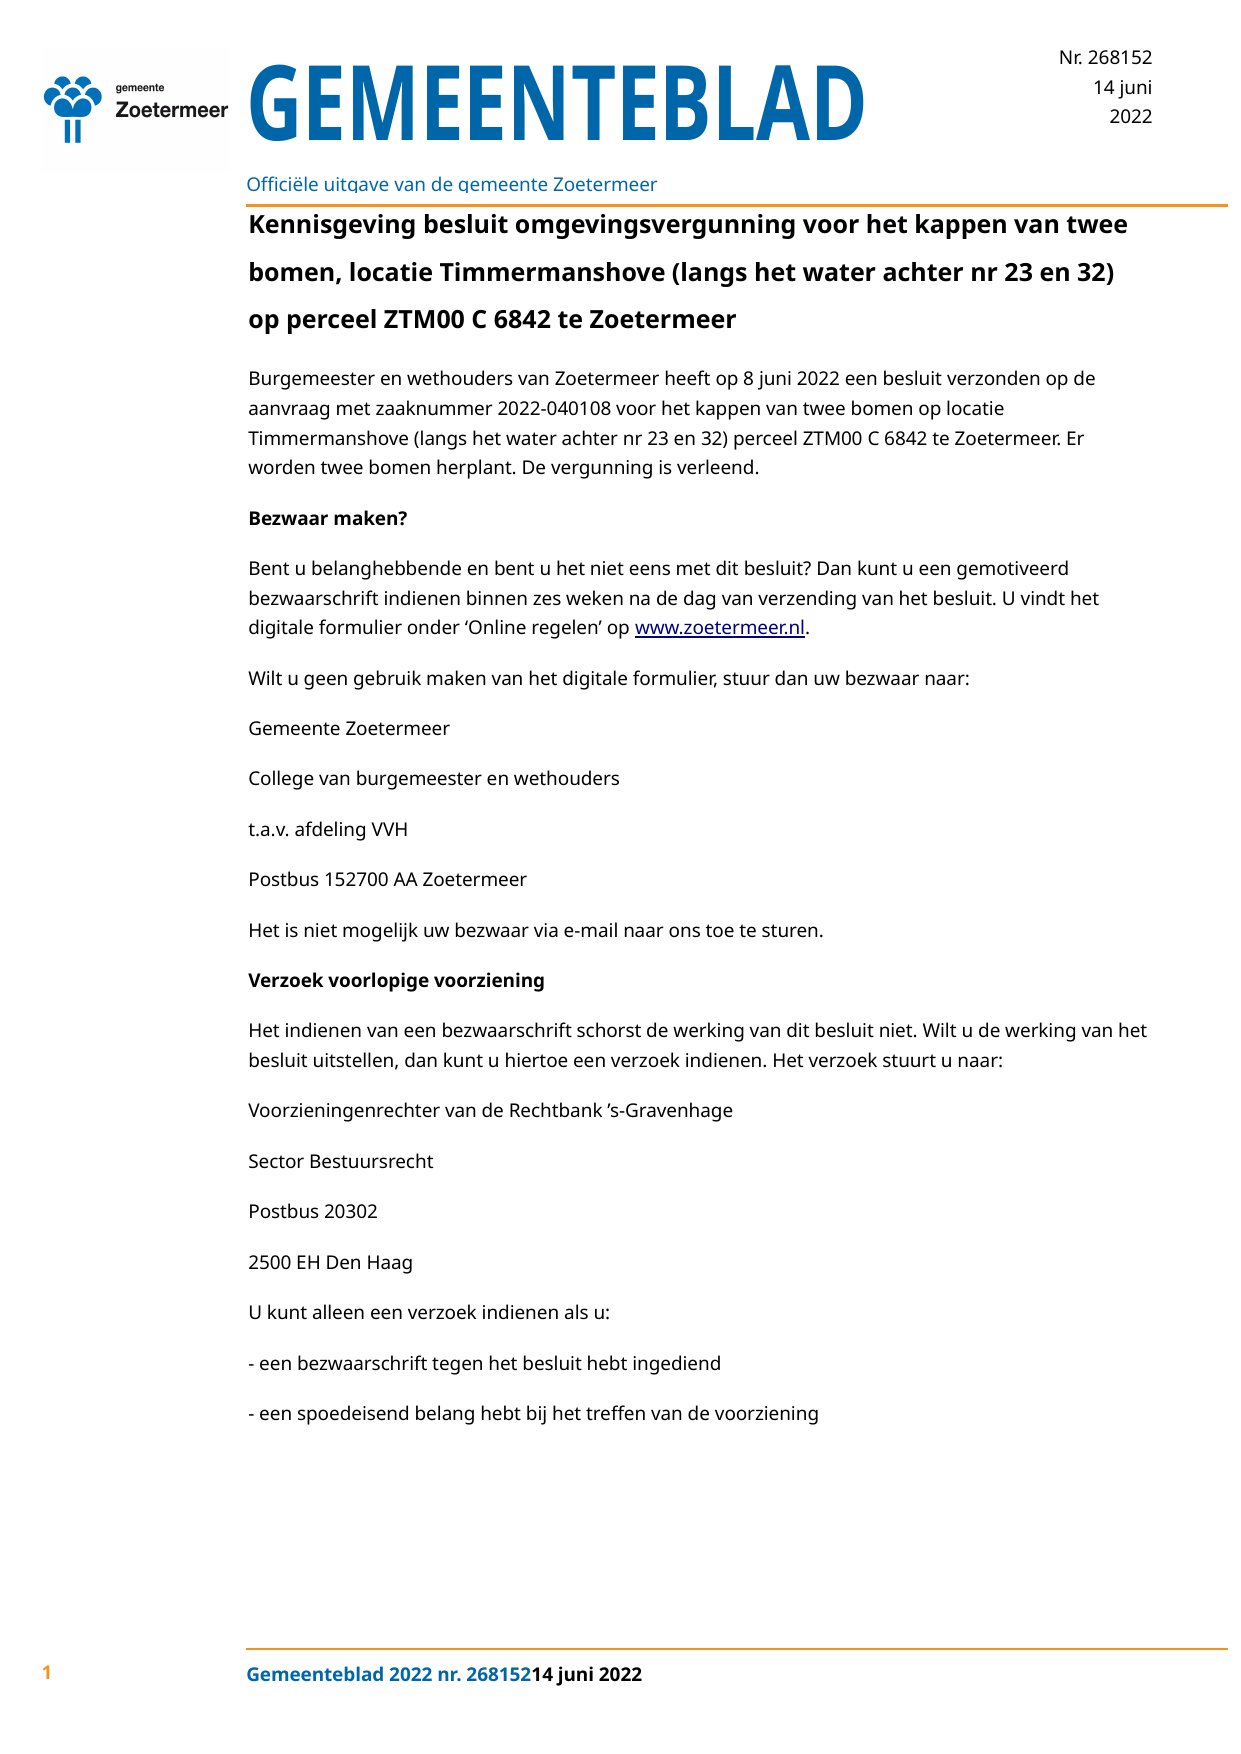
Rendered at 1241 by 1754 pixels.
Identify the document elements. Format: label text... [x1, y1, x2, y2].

text College van burgemeester en wethouders [248, 766, 1152, 791]
text Sector Bestuursrecht [248, 1148, 1152, 1174]
text Het is niet mogelijk uw bezwaar via e-mail naar ons toe te sturen. [248, 917, 1152, 942]
picture [41, 47, 231, 172]
text Gemeente Zoetermeer [248, 715, 1152, 741]
text Wilt u geen gebruik maken van het digitale formulier, stuur dan uw bezwaar naar: [248, 665, 1152, 690]
text Verzoek voorlopige voorziening [248, 967, 1152, 993]
text - een bezwaarschrift tegen het besluit hebt ingediend [248, 1350, 1152, 1375]
text Het indienen van een bezwaarschrift schorst de werking van dit besluit niet. Wilt u de werking van het besluit uitstellen, dan kunt u hiertoe een verzoek indienen. Het verzoek stuurt u naar: [248, 1018, 1152, 1073]
text Burgemeester en wethouders van Zoetermeer heeft op 8 juni 2022 een besluit verzonden op de aanvraag met zaaknummer 2022-040108 voor het kappen van twee bomen op locatie Timmermanshove (langs het water achter nr 23 en 32) perceel ZTM00 C 6842 te Zoetermeer. Er worden twee bomen herplant. De vergunning is verleend. [248, 366, 1152, 480]
text Bezwaar maken? [248, 505, 1152, 530]
text - een spoedeisend belang hebt bij het treffen van de voorziening [248, 1400, 1152, 1426]
text t.a.v. afdeling VVH [248, 816, 1152, 842]
text Bent u belanghebbende en bent u het niet eens met dit besluit? Dan kunt u een gemotiveerd bezwaarschrift indienen binnen zes weken na de dag van verzending van het besluit. U vindt het digitale formulier onder ‘Online regelen’ op www.zoetermeer.nl. [248, 555, 1152, 640]
text 2500 EH Den Haag [248, 1249, 1152, 1274]
text U kunt alleen een verzoek indienen als u: [248, 1299, 1152, 1325]
text Kennisgeving besluit omgevingsvergunning voor het kappen van twee bomen, locatie Timmermanshove (langs het water achter nr 23 en 32) op perceel ZTM00 C 6842 te Zoetermeer [248, 207, 1152, 336]
text Voorzieningenrechter van de Rechtbank ’s-Gravenhage [248, 1098, 1152, 1123]
text Postbus 20302 [248, 1198, 1152, 1224]
text Postbus 152700 AA Zoetermeer [248, 866, 1152, 892]
